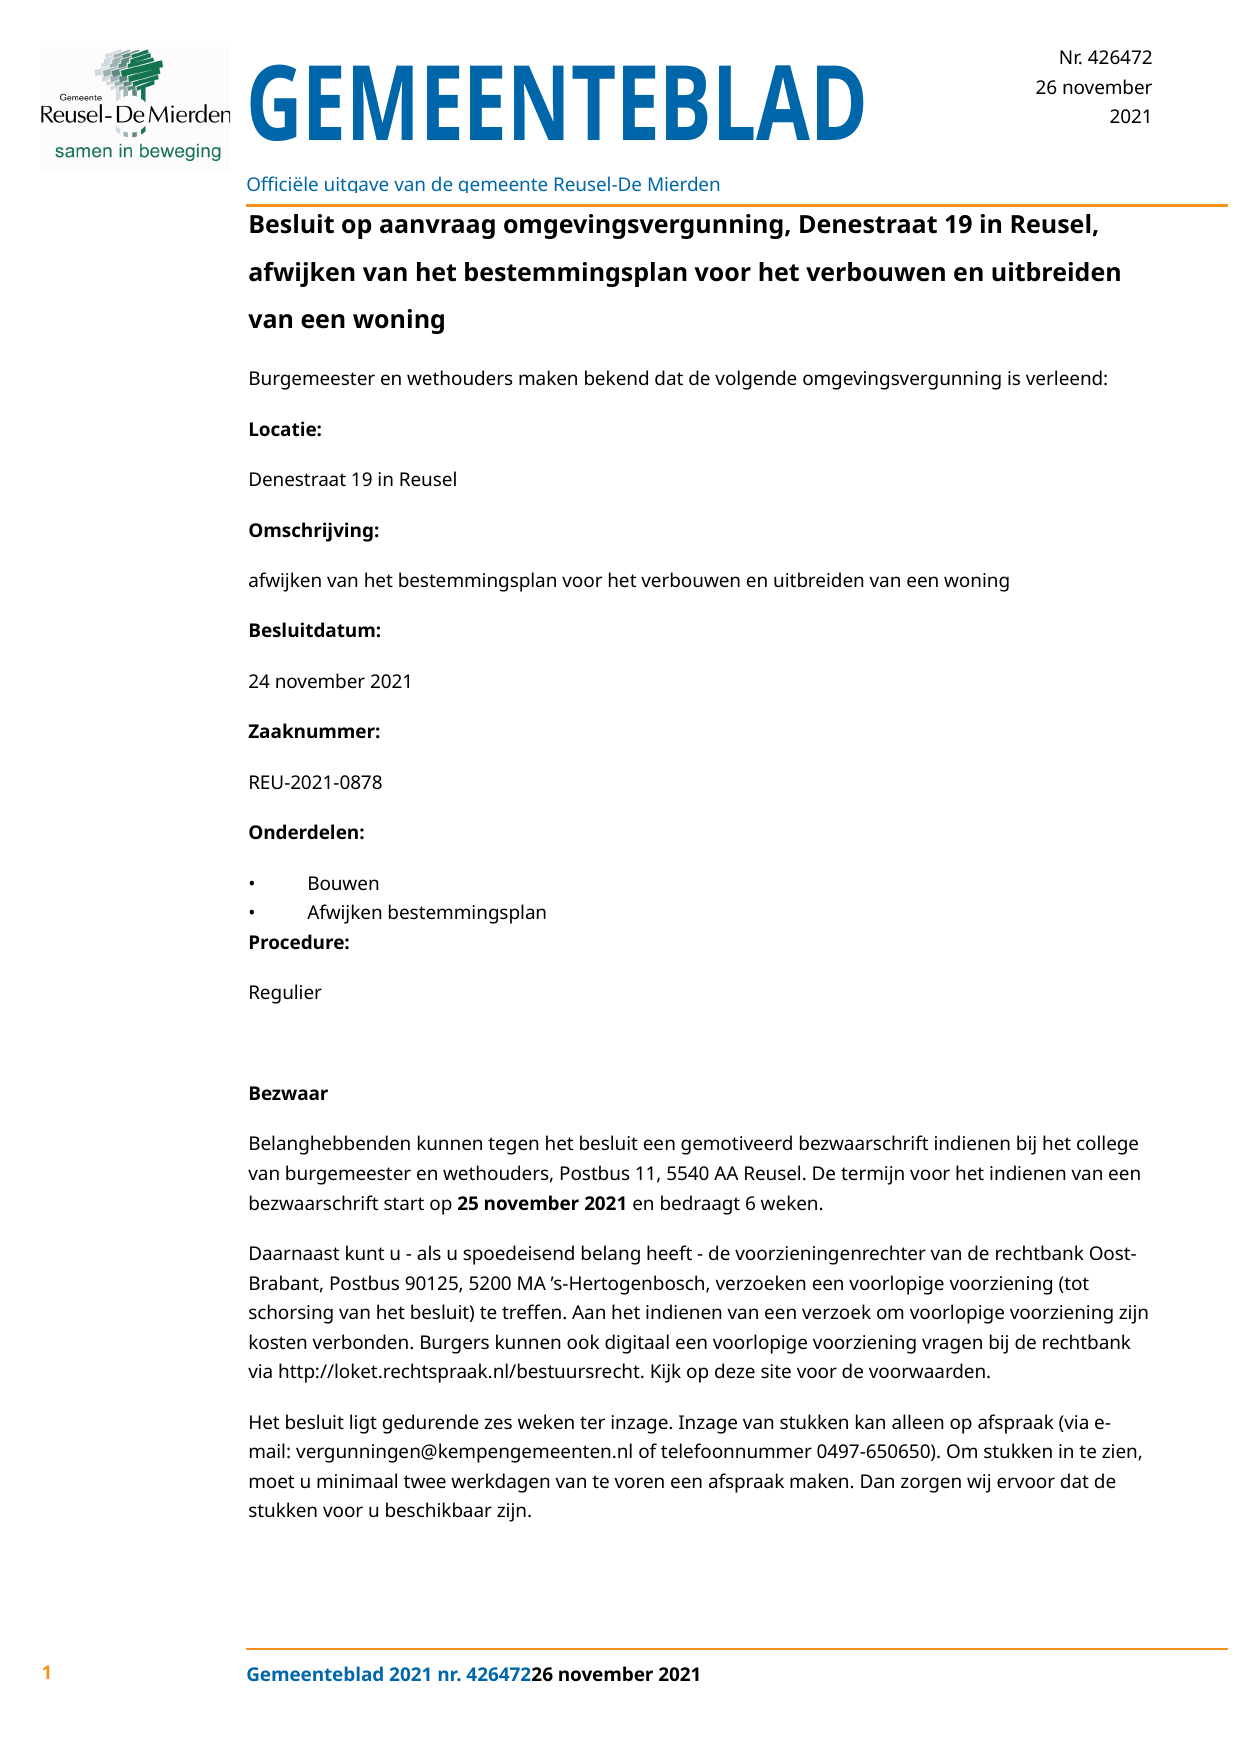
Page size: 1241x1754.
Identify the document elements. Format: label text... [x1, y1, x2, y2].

text Onderdelen: [248, 819, 1152, 845]
text Burgemeester en wethouders maken bekend dat de volgende omgevingsvergunning is verleend: [248, 366, 1152, 391]
list Bouwen [248, 870, 1152, 895]
text Regulier [248, 979, 1152, 1005]
text Bezwaar [248, 1080, 1152, 1106]
text Belanghebbenden kunnen tegen het besluit een gemotiveerd bezwaarschrift indienen bij het college van burgemeester en wethouders, Postbus 11, 5540 AA Reusel. De termijn voor het indienen van een bezwaarschrift start op 25 november 2021 en bedraagt 6 weken. [248, 1131, 1152, 1215]
text 24 november 2021 [248, 668, 1152, 694]
text Omschrijving: [248, 517, 1152, 542]
text Besluit op aanvraag omgevingsvergunning, Denestraat 19 in Reusel, afwijken van het bestemmingsplan voor het verbouwen en uitbreiden van een woning [248, 207, 1152, 336]
text Zaaknummer: [248, 718, 1152, 744]
text Denestraat 19 in Reusel [248, 466, 1152, 492]
text afwijken van het bestemmingsplan voor het verbouwen en uitbreiden van een woning [248, 567, 1152, 593]
list Afwijken bestemmingsplan [248, 899, 1152, 925]
picture [41, 47, 231, 172]
text Procedure: [248, 929, 1152, 954]
text Het besluit ligt gedurende zes weken ter inzage. Inzage van stukken kan alleen op afspraak (via e-mail: vergunningen@kempengemeenten.nl of telefoonnummer 0497-650650). Om stukken in te zien, moet u minimaal twee werkdagen van te voren een afspraak maken. Dan zorgen wij ervoor dat de stukken voor u beschikbaar zijn. [248, 1409, 1152, 1523]
text Locatie: [248, 416, 1152, 442]
text Daarnaast kunt u - als u spoedeisend belang heeft - de voorzieningenrechter van de rechtbank Oost-Brabant, Postbus 90125, 5200 MA ’s-Hertogenbosch, verzoeken een voorlopige voorziening (tot schorsing van het besluit) te treffen. Aan het indienen van een verzoek om voorlopige voorziening zijn kosten verbonden. Burgers kunnen ook digitaal een voorlopige voorziening vragen bij de rechtbank via http://loket.rechtspraak.nl/bestuursrecht. Kijk op deze site voor de voorwaarden. [248, 1240, 1152, 1384]
text Besluitdatum: [248, 618, 1152, 643]
text REU-2021-0878 [248, 769, 1152, 794]
